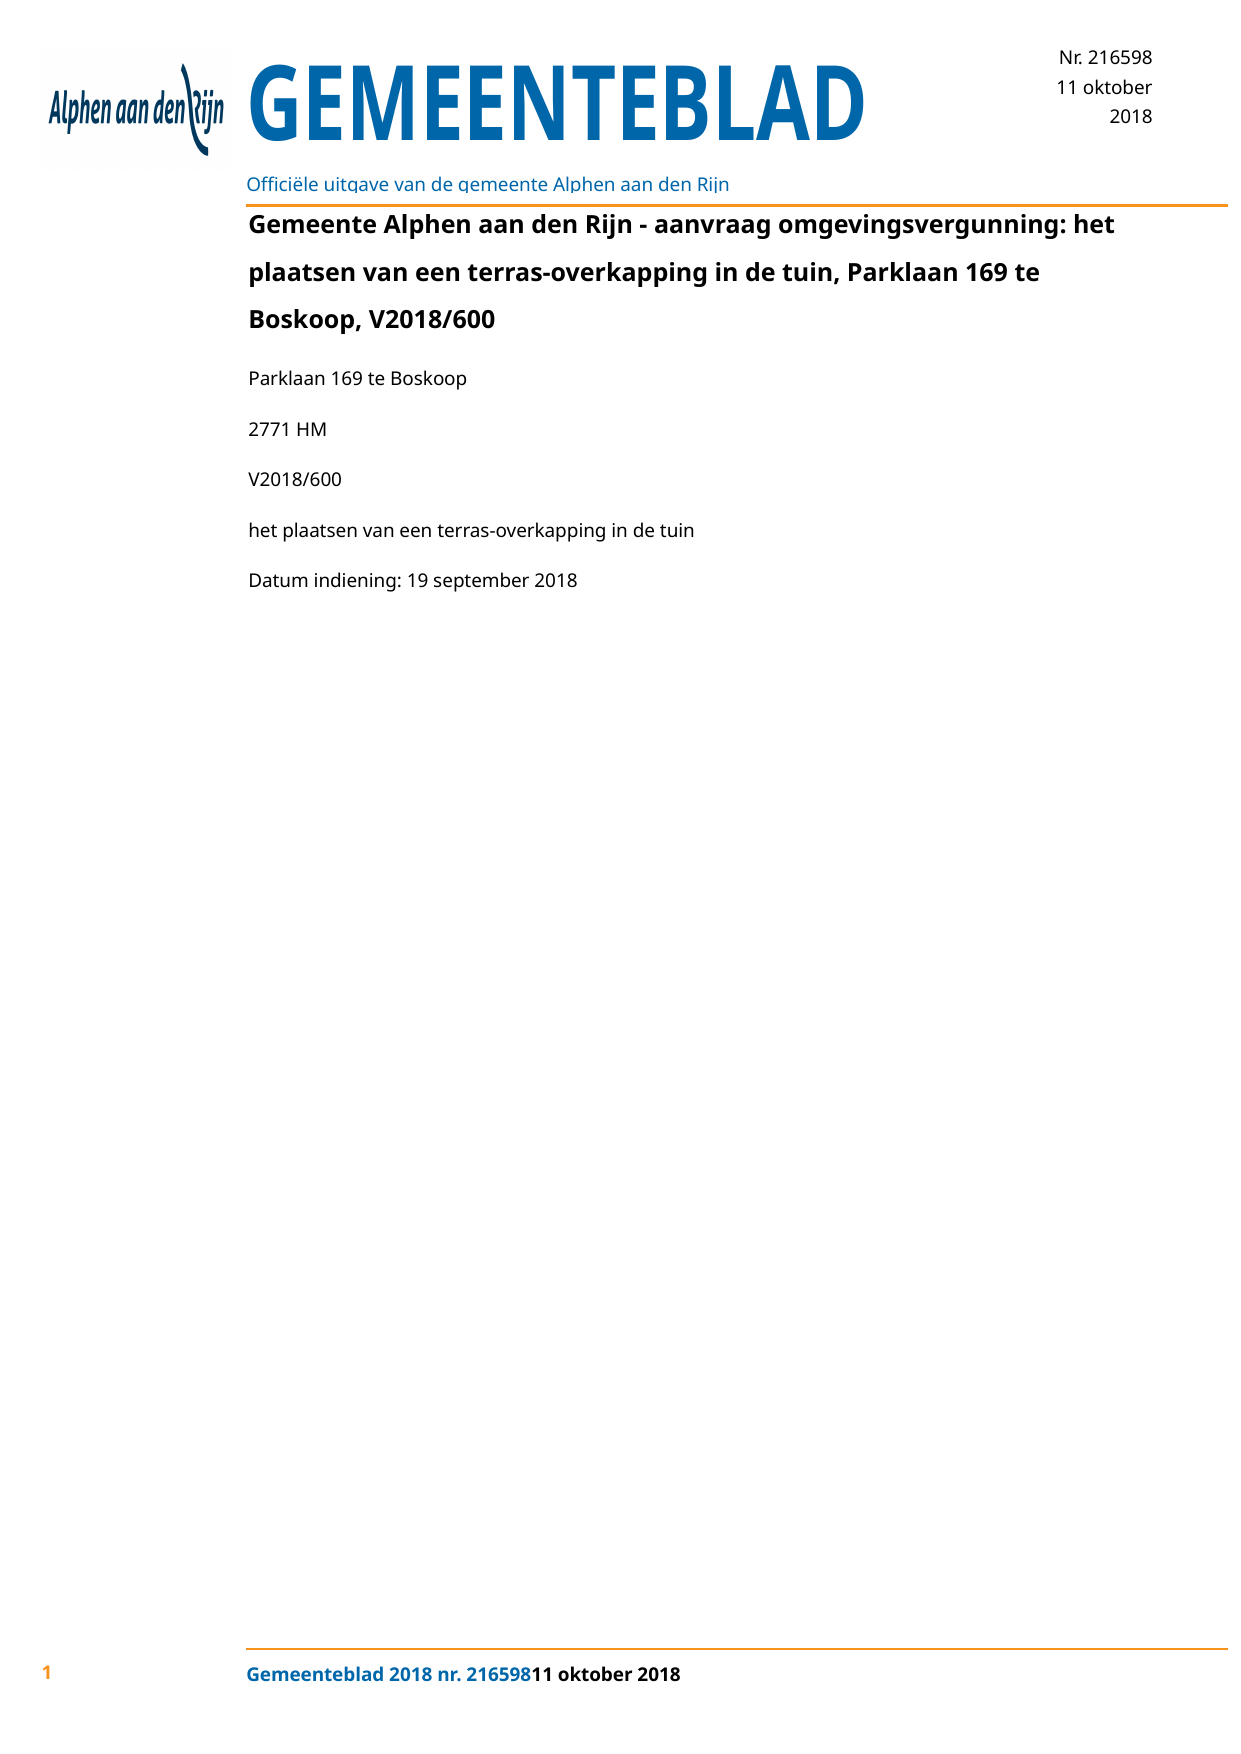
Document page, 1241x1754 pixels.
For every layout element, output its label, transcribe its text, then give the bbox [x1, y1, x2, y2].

picture [41, 47, 231, 172]
text Parklaan 169 te Boskoop [248, 366, 1152, 391]
text Gemeente Alphen aan den Rijn - aanvraag omgevingsvergunning: het plaatsen van een terras-overkapping in de tuin, Parklaan 169 te Boskoop, V2018/600 [248, 207, 1152, 336]
text V2018/600 [248, 466, 1152, 492]
text Datum indiening: 19 september 2018 [248, 567, 1152, 593]
text het plaatsen van een terras-overkapping in de tuin [248, 517, 1152, 542]
text 2771 HM [248, 416, 1152, 442]
